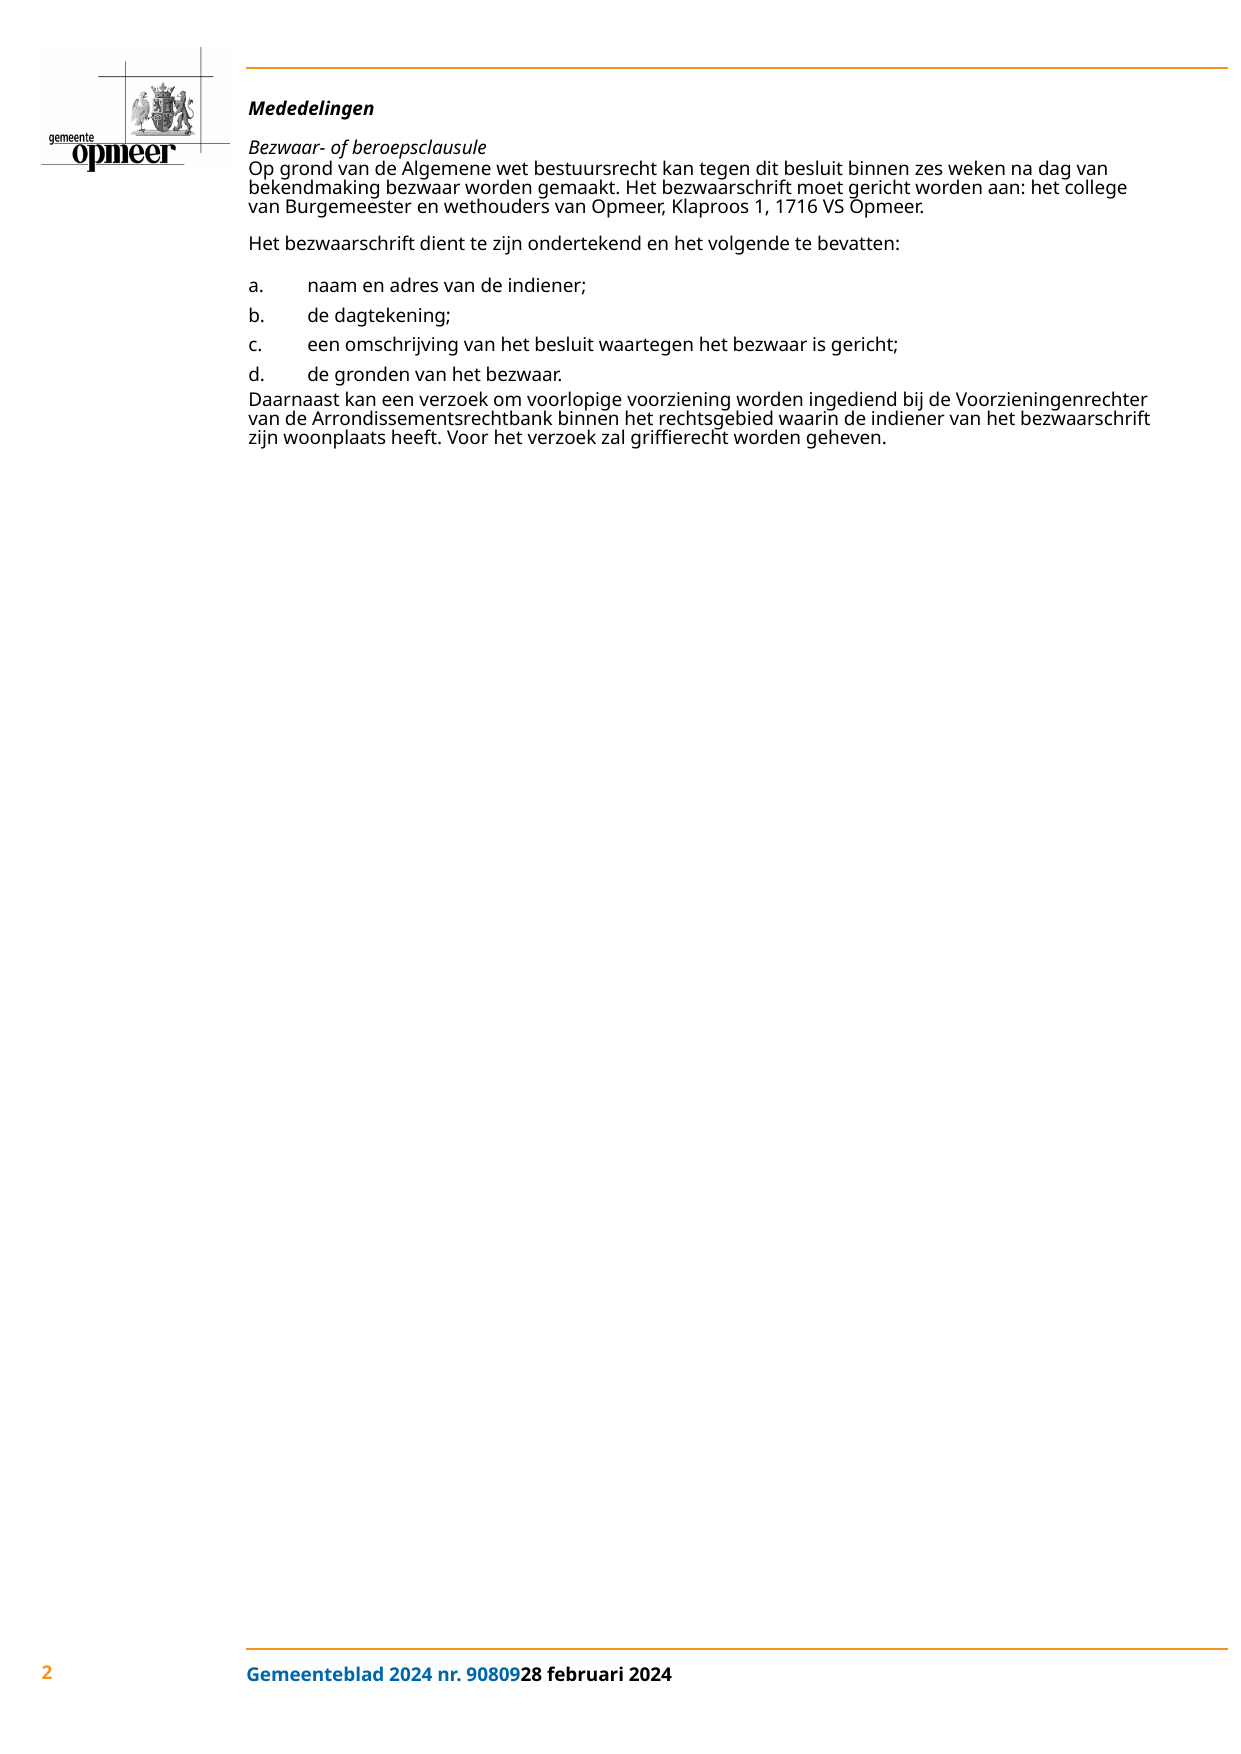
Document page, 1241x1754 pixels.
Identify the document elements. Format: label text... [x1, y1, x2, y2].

list de gronden van het bezwaar. [248, 361, 1152, 387]
text Mededelingen [248, 95, 1152, 121]
text Op grond van de Algemene wet bestuursrecht kan tegen dit besluit binnen zes weken na dag van bekendmaking bezwaar worden gemaakt. Het bezwaarschrift moet gericht worden aan: het college van Burgemeester en wethouders van Opmeer, Klaproos 1, 1716 VS Opmeer. [248, 160, 1152, 218]
text Het bezwaarschrift dient te zijn ondertekend en het volgende te bevatten: [248, 235, 1152, 254]
list een omschrijving van het besluit waartegen het bezwaar is gericht; [248, 331, 1152, 357]
text Bezwaar- of beroepsclausule [248, 134, 1152, 160]
list naam en adres van de indiener; [248, 272, 1152, 298]
text Daarnaast kan een verzoek om voorlopige voorziening worden ingediend bij de Voorzieningenrechter van de Arrondissementsrechtbank binnen het rechtsgebied waarin de indiener van het bezwaarschrift zijn woonplaats heeft. Voor het verzoek zal griffierecht worden geheven. [248, 391, 1152, 448]
picture [41, 47, 231, 172]
list de dagtekening; [248, 302, 1152, 328]
